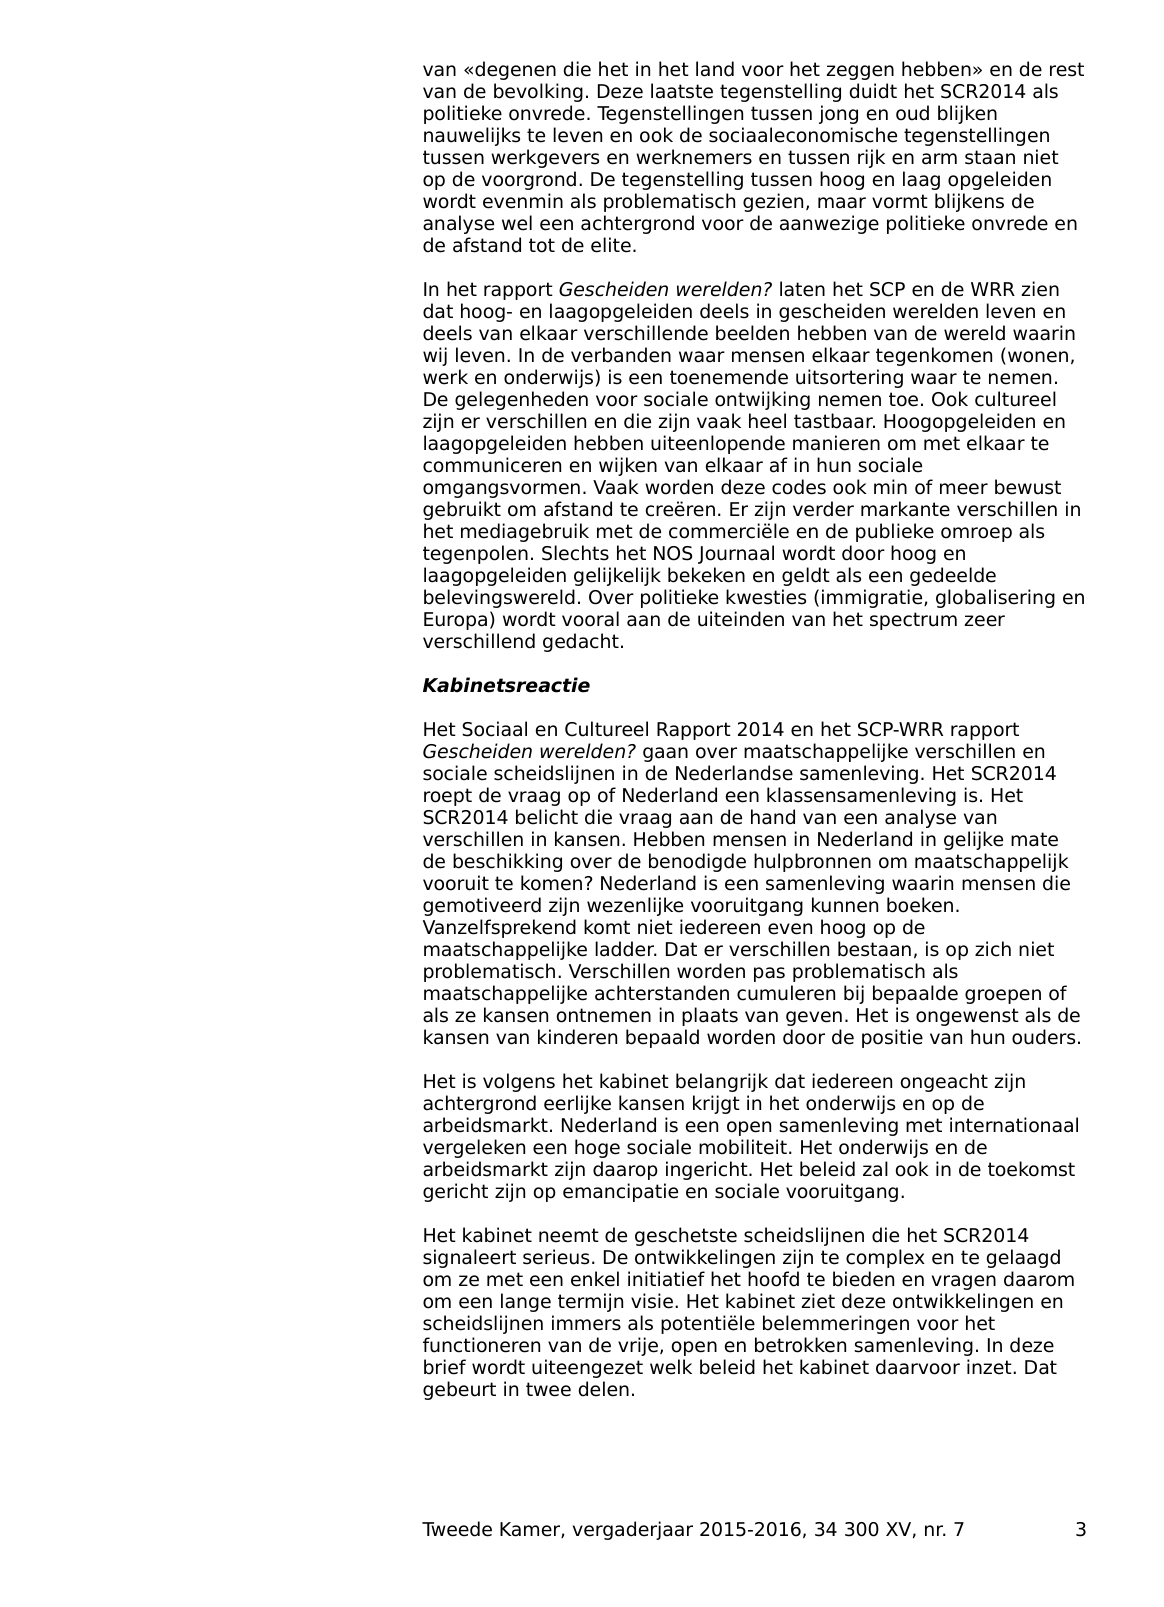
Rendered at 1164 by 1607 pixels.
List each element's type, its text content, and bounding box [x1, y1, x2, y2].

text Het Sociaal en Cultureel Rapport 2014 en het SCP-WRR rapport Gescheiden werelden? gaan over maatschappelijke verschillen en sociale scheidslijnen in de Nederlandse samenleving. Het SCR2014 roept de vraag op of Nederland een klassensamenleving is. Het SCR2014 belicht die vraag aan de hand van een analyse van verschillen in kansen. Hebben mensen in Nederland in gelijke mate de beschikking over de benodigde hulpbronnen om maatschappelijk vooruit te komen? Nederland is een samenleving waarin mensen die gemotiveerd zijn wezenlijke vooruitgang kunnen boeken. Vanzelfsprekend komt niet iedereen even hoog op de maatschappelijke ladder. Dat er verschillen bestaan, is op zich niet problematisch. Verschillen worden pas problematisch als maatschappelijke achterstanden cumuleren bij bepaalde groepen of als ze kansen ontnemen in plaats van geven. Het is ongewenst als de kansen van kinderen bepaald worden door de positie van hun ouders. [422, 719, 1087, 1049]
text Het is volgens het kabinet belangrijk dat iedereen ongeacht zijn achtergrond eerlijke kansen krijgt in het onderwijs en op de arbeidsmarkt. Nederland is een open samenleving met internationaal vergeleken een hoge sociale mobiliteit. Het onderwijs en de arbeidsmarkt zijn daarop ingericht. Het beleid zal ook in de toekomst gericht zijn op emancipatie en sociale vooruitgang. [422, 1071, 1087, 1203]
subtitle Kabinetsreactie [422, 675, 1087, 697]
text van «degenen die het in het land voor het zeggen hebben» en de rest van de bevolking. Deze laatste tegenstelling duidt het SCR2014 als politieke onvrede. Tegenstellingen tussen jong en oud blijken nauwelijks te leven en ook de sociaaleconomische tegenstellingen tussen werkgevers en werknemers en tussen rijk en arm staan niet op de voorgrond. De tegenstelling tussen hoog en laag opgeleiden wordt evenmin als problematisch gezien, maar vormt blijkens de analyse wel een achtergrond voor de aanwezige politieke onvrede en de afstand tot de elite. [422, 59, 1087, 257]
text In het rapport Gescheiden werelden? laten het SCP en de WRR zien dat hoog- en laagopgeleiden deels in gescheiden werelden leven en deels van elkaar verschillende beelden hebben van de wereld waarin wij leven. In de verbanden waar mensen elkaar tegenkomen (wonen, werk en onderwijs) is een toenemende uitsortering waar te nemen. De gelegenheden voor sociale ontwijking nemen toe. Ook cultureel zijn er verschillen en die zijn vaak heel tastbaar. Hoogopgeleiden en laagopgeleiden hebben uiteenlopende manieren om met elkaar te communiceren en wijken van elkaar af in hun sociale omgangsvormen. Vaak worden deze codes ook min of meer bewust gebruikt om afstand te creëren. Er zijn verder markante verschillen in het mediagebruik met de commerciële en de publieke omroep als tegenpolen. Slechts het NOS Journaal wordt door hoog en laagopgeleiden gelijkelijk bekeken en geldt als een gedeelde belevingswereld. Over politieke kwesties (immigratie, globalisering en Europa) wordt vooral aan de uiteinden van het spectrum zeer verschillend gedacht. [422, 279, 1087, 653]
text Het kabinet neemt de geschetste scheidslijnen die het SCR2014 signaleert serieus. De ontwikkelingen zijn te complex en te gelaagd om ze met een enkel initiatief het hoofd te bieden en vragen daarom om een lange termijn visie. Het kabinet ziet deze ontwikkelingen en scheidslijnen immers als potentiële belemmeringen voor het functioneren van de vrije, open en betrokken samenleving. In deze brief wordt uiteengezet welk beleid het kabinet daarvoor inzet. Dat gebeurt in twee delen. [422, 1225, 1087, 1401]
